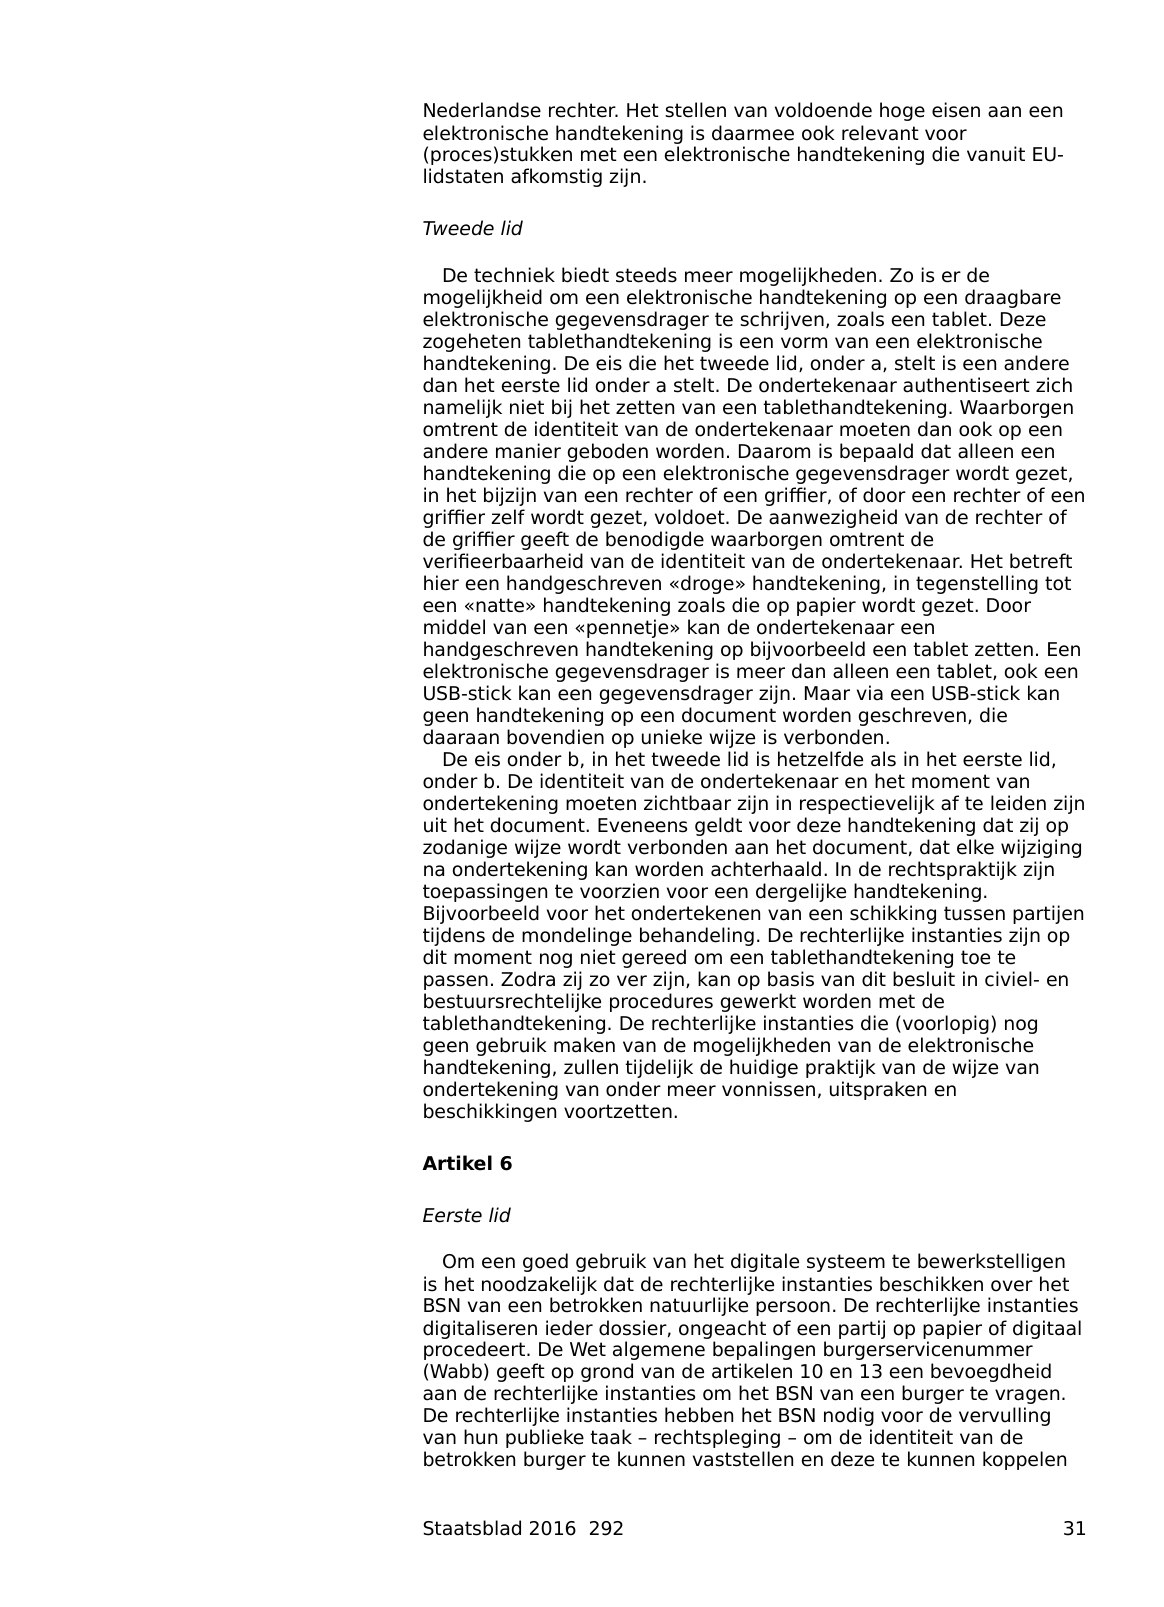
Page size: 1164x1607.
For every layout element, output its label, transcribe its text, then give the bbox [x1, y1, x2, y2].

subtitle Eerste lid [422, 1204, 1087, 1226]
text Om een goed gebruik van het digitale systeem te bewerkstelligen is het noodzakelijk dat de rechterlijke instanties beschikken over het BSN van een betrokken natuurlijke persoon. De rechterlijke instanties digitaliseren ieder dossier, ongeacht of een partij op papier of digitaal procedeert. De Wet algemene bepalingen burgerservicenummer (Wabb) geeft op grond van de artikelen 10 en 13 een bevoegdheid aan de rechterlijke instanties om het BSN van een burger te vragen. De rechterlijke instanties hebben het BSN nodig voor de vervulling van hun publieke taak – rechtspleging – om de identiteit van de betrokken burger te kunnen vaststellen en deze te kunnen koppelen [422, 1251, 1087, 1471]
subtitle Artikel 6 [422, 1152, 1087, 1174]
subtitle Tweede lid [422, 218, 1087, 240]
text De eis onder b, in het tweede lid is hetzelfde als in het eerste lid, onder b. De identiteit van de ondertekenaar en het moment van ondertekening moeten zichtbaar zijn in respectievelijk af te leiden zijn uit het document. Eveneens geldt voor deze handtekening dat zij op zodanige wijze wordt verbonden aan het document, dat elke wijziging na ondertekening kan worden achterhaald. In de rechtspraktijk zijn toepassingen te voorzien voor een dergelijke handtekening. Bijvoorbeeld voor het ondertekenen van een schikking tussen partijen tijdens de mondelinge behandeling. De rechterlijke instanties zijn op dit moment nog niet gereed om een tablethandtekening toe te passen. Zodra zij zo ver zijn, kan op basis van dit besluit in civiel- en bestuursrechtelijke procedures gewerkt worden met de tablethandtekening. De rechterlijke instanties die (voorlopig) nog geen gebruik maken van de mogelijkheden van de elektronische handtekening, zullen tijdelijk de huidige praktijk van de wijze van ondertekening van onder meer vonnissen, uitspraken en beschikkingen voortzetten. [422, 749, 1087, 1122]
text Nederlandse rechter. Het stellen van voldoende hoge eisen aan een elektronische handtekening is daarmee ook relevant voor (proces)stukken met een elektronische handtekening die vanuit EU-lidstaten afkomstig zijn. [422, 100, 1087, 188]
text De techniek biedt steeds meer mogelijkheden. Zo is er de mogelijkheid om een elektronische handtekening op een draagbare elektronische gegevensdrager te schrijven, zoals een tablet. Deze zogeheten tablethandtekening is een vorm van een elektronische handtekening. De eis die het tweede lid, onder a, stelt is een andere dan het eerste lid onder a stelt. De ondertekenaar authentiseert zich namelijk niet bij het zetten van een tablethandtekening. Waarborgen omtrent de identiteit van de ondertekenaar moeten dan ook op een andere manier geboden worden. Daarom is bepaald dat alleen een handtekening die op een elektronische gegevensdrager wordt gezet, in het bijzijn van een rechter of een griffier, of door een rechter of een griffier zelf wordt gezet, voldoet. De aanwezigheid van de rechter of de griffier geeft de benodigde waarborgen omtrent de verifieerbaarheid van de identiteit van de ondertekenaar. Het betreft hier een handgeschreven «droge» handtekening, in tegenstelling tot een «natte» handtekening zoals die op papier wordt gezet. Door middel van een «pennetje» kan de ondertekenaar een handgeschreven handtekening op bijvoorbeeld een tablet zetten. Een elektronische gegevensdrager is meer dan alleen een tablet, ook een USB-stick kan een gegevensdrager zijn. Maar via een USB-stick kan geen handtekening op een document worden geschreven, die daaraan bovendien op unieke wijze is verbonden. [422, 265, 1087, 749]
